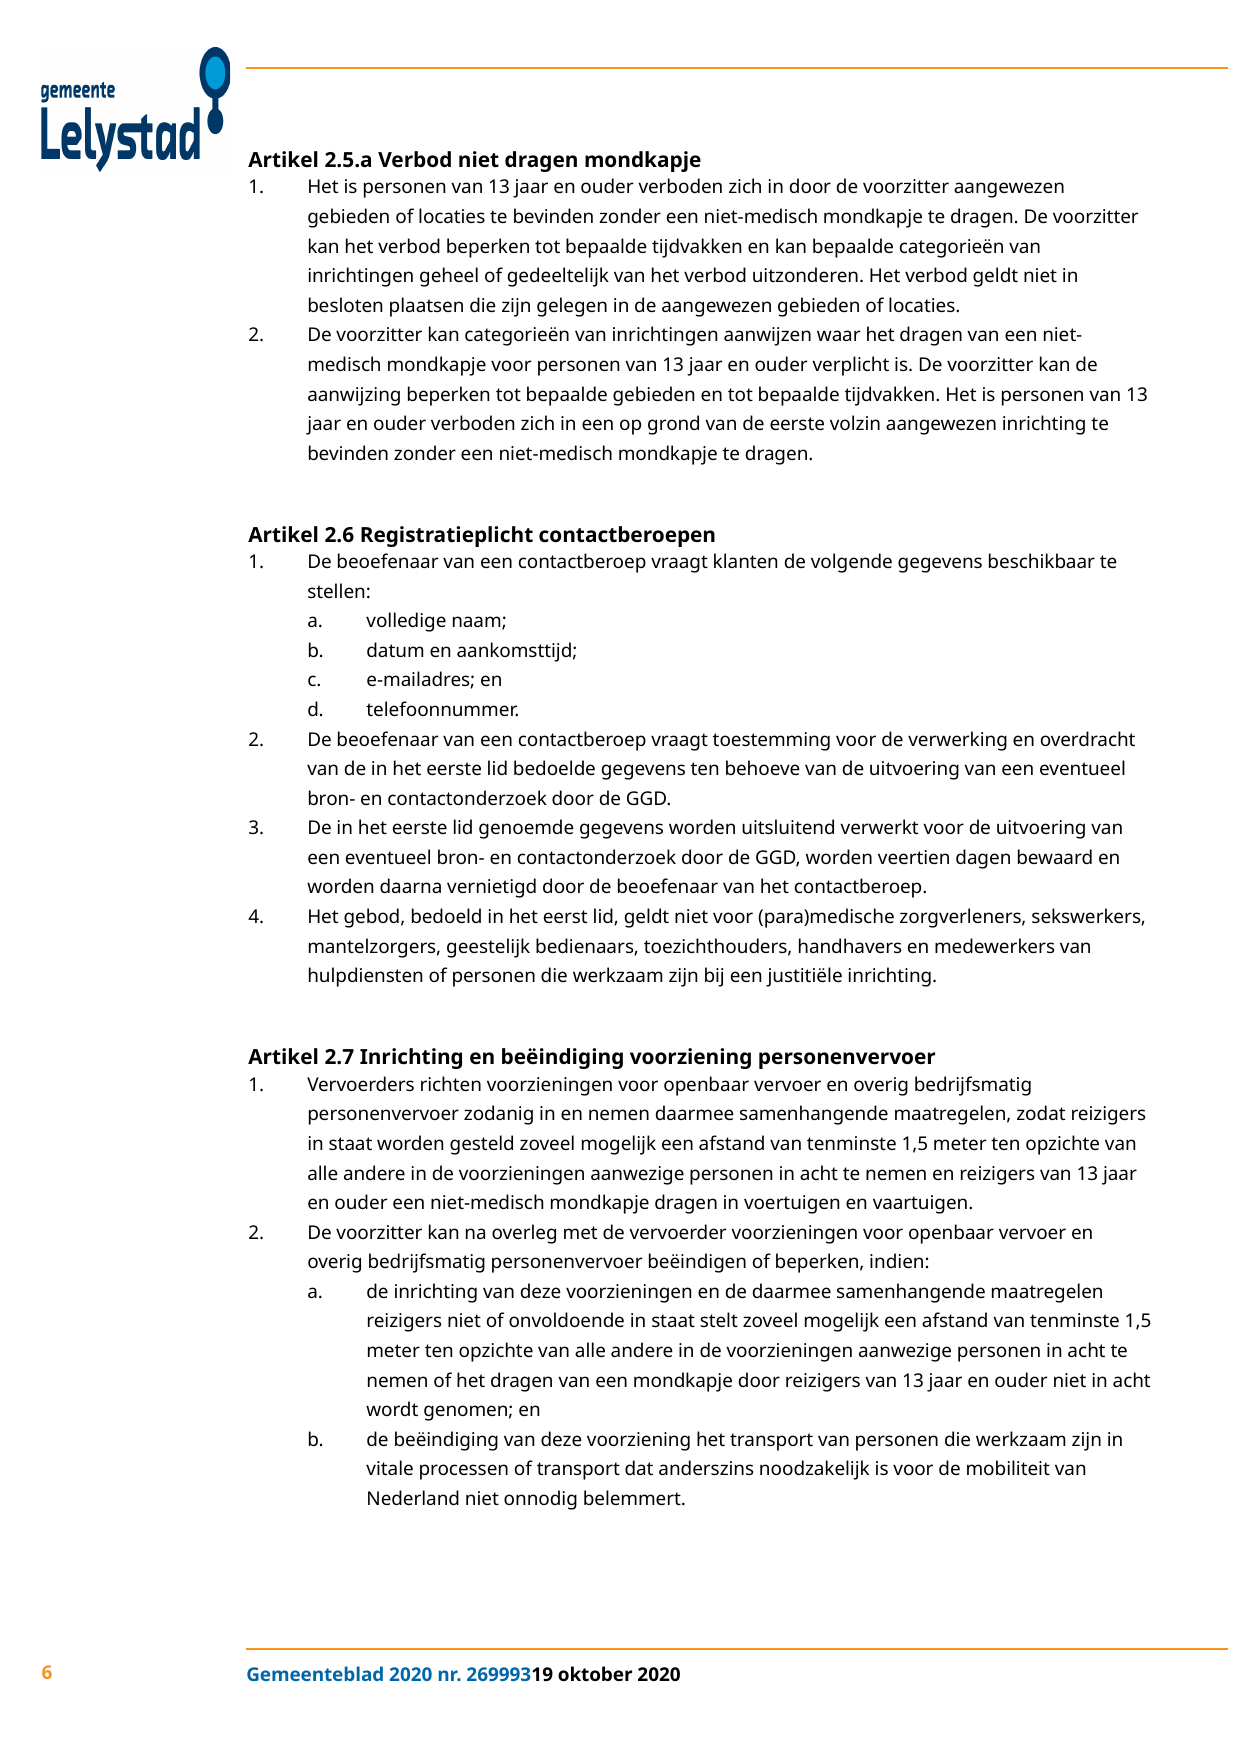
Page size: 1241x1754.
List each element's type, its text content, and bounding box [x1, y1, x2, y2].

list De in het eerste lid genoemde gegevens worden uitsluitend verwerkt voor de uitvoering van een eventueel bron- en contactonderzoek door de GGD, worden veertien dagen bewaard en worden daarna vernietigd door de beoefenaar van het contactberoep. [248, 814, 1152, 899]
list Het is personen van 13 jaar en ouder verboden zich in door de voorzitter aangewezen gebieden of locaties te bevinden zonder een niet-medisch mondkapje te dragen. De voorzitter kan het verbod beperken tot bepaalde tijdvakken en kan bepaalde categorieën van inrichtingen geheel of gedeeltelijk van het verbod uitzonderen. Het verbod geldt niet in besloten plaatsen die zijn gelegen in de aangewezen gebieden of locaties. [248, 174, 1152, 318]
list telefoonnummer. [307, 696, 1152, 722]
list datum en aankomsttijd; [307, 637, 1152, 663]
list De voorzitter kan categorieën van inrichtingen aanwijzen waar het dragen van een niet-medisch mondkapje voor personen van 13 jaar en ouder verplicht is. De voorzitter kan de aanwijzing beperken tot bepaalde gebieden en tot bepaalde tijdvakken. Het is personen van 13 jaar en ouder verboden zich in een op grond van de eerste volzin aangewezen inrichting te bevinden zonder een niet-medisch mondkapje te dragen. [248, 322, 1152, 466]
list e-mailadres; en [307, 667, 1152, 692]
text Artikel 2.5.a Verbod niet dragen mondkapje [248, 145, 1152, 174]
list volledige naam; [307, 607, 1152, 633]
list De beoefenaar van een contactberoep vraagt klanten de volgende gegevens beschikbaar te stellen: [248, 548, 1152, 604]
list de inrichting van deze voorzieningen en de daarmee samenhangende maatregelen reizigers niet of onvoldoende in staat stelt zoveel mogelijk een afstand van tenminste 1,5 meter ten opzichte van alle andere in de voorzieningen aanwezige personen in acht te nemen of het dragen van een mondkapje door reizigers van 13 jaar en ouder niet in acht wordt genomen; en [307, 1278, 1152, 1422]
text Artikel 2.7 Inrichting en beëindiging voorziening personenvervoer [248, 1042, 1152, 1071]
list De beoefenaar van een contactberoep vraagt toestemming voor de verwerking en overdracht van de in het eerste lid bedoelde gegevens ten behoeve van de uitvoering van een eventueel bron- en contactonderzoek door de GGD. [248, 726, 1152, 811]
list Het gebod, bedoeld in het eerst lid, geldt niet voor (para)medische zorgverleners, sekswerkers, mantelzorgers, geestelijk bedienaars, toezichthouders, handhavers en medewerkers van hulpdiensten of personen die werkzaam zijn bij een justitiële inrichting. [248, 903, 1152, 988]
list Vervoerders richten voorzieningen voor openbaar vervoer en overig bedrijfsmatig personenvervoer zodanig in en nemen daarmee samenhangende maatregelen, zodat reizigers in staat worden gesteld zoveel mogelijk een afstand van tenminste 1,5 meter ten opzichte van alle andere in de voorzieningen aanwezige personen in acht te nemen en reizigers van 13 jaar en ouder een niet-medisch mondkapje dragen in voertuigen en vaartuigen. [248, 1071, 1152, 1215]
picture [41, 47, 231, 172]
list de beëindiging van deze voorziening het transport van personen die werkzaam zijn in vitale processen of transport dat anderszins noodzakelijk is voor de mobiliteit van Nederland niet onnodig belemmert. [307, 1426, 1152, 1511]
text Artikel 2.6 Registratieplicht contactberoepen [248, 520, 1152, 548]
list De voorzitter kan na overleg met de vervoerder voorzieningen voor openbaar vervoer en overig bedrijfsmatig personenvervoer beëindigen of beperken, indien: [248, 1219, 1152, 1274]
